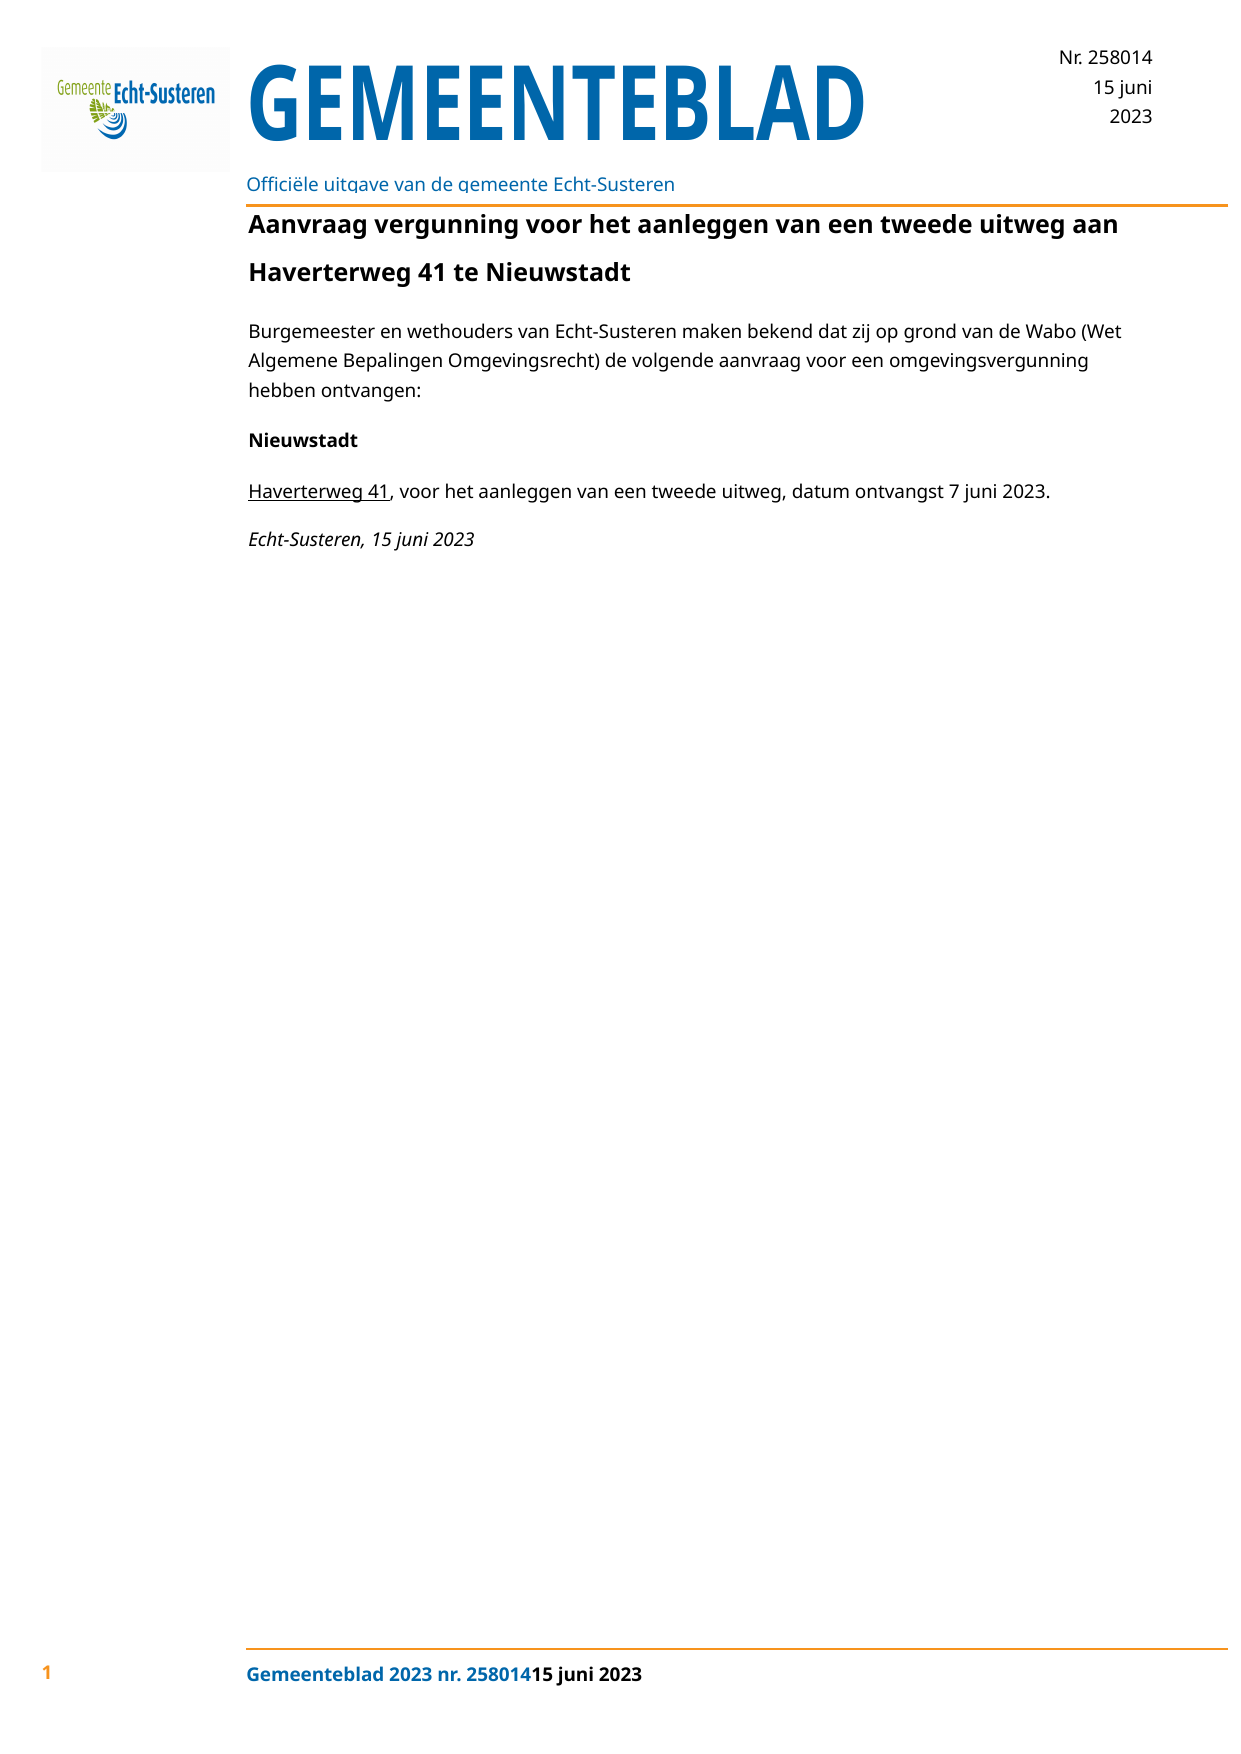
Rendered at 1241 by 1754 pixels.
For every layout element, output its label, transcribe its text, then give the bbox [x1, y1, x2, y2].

text Aanvraag vergunning voor het aanleggen van een tweede uitweg aan Haverterweg 41 te Nieuwstadt [248, 207, 1152, 288]
text Echt-Susteren, 15 juni 2023 [248, 526, 1152, 551]
text Burgemeester en wethouders van Echt-Susteren maken bekend dat zij op grond van de Wabo (Wet Algemene Bepalingen Omgevingsrecht) de volgende aanvraag voor een omgevingsvergunning hebben ontvangen: [248, 318, 1152, 403]
text Haverterweg 41, voor het aanleggen van een tweede uitweg, datum ontvangst 7 juni 2023. [248, 478, 1152, 504]
picture [41, 47, 231, 172]
text Nieuwstadt [248, 427, 1152, 453]
